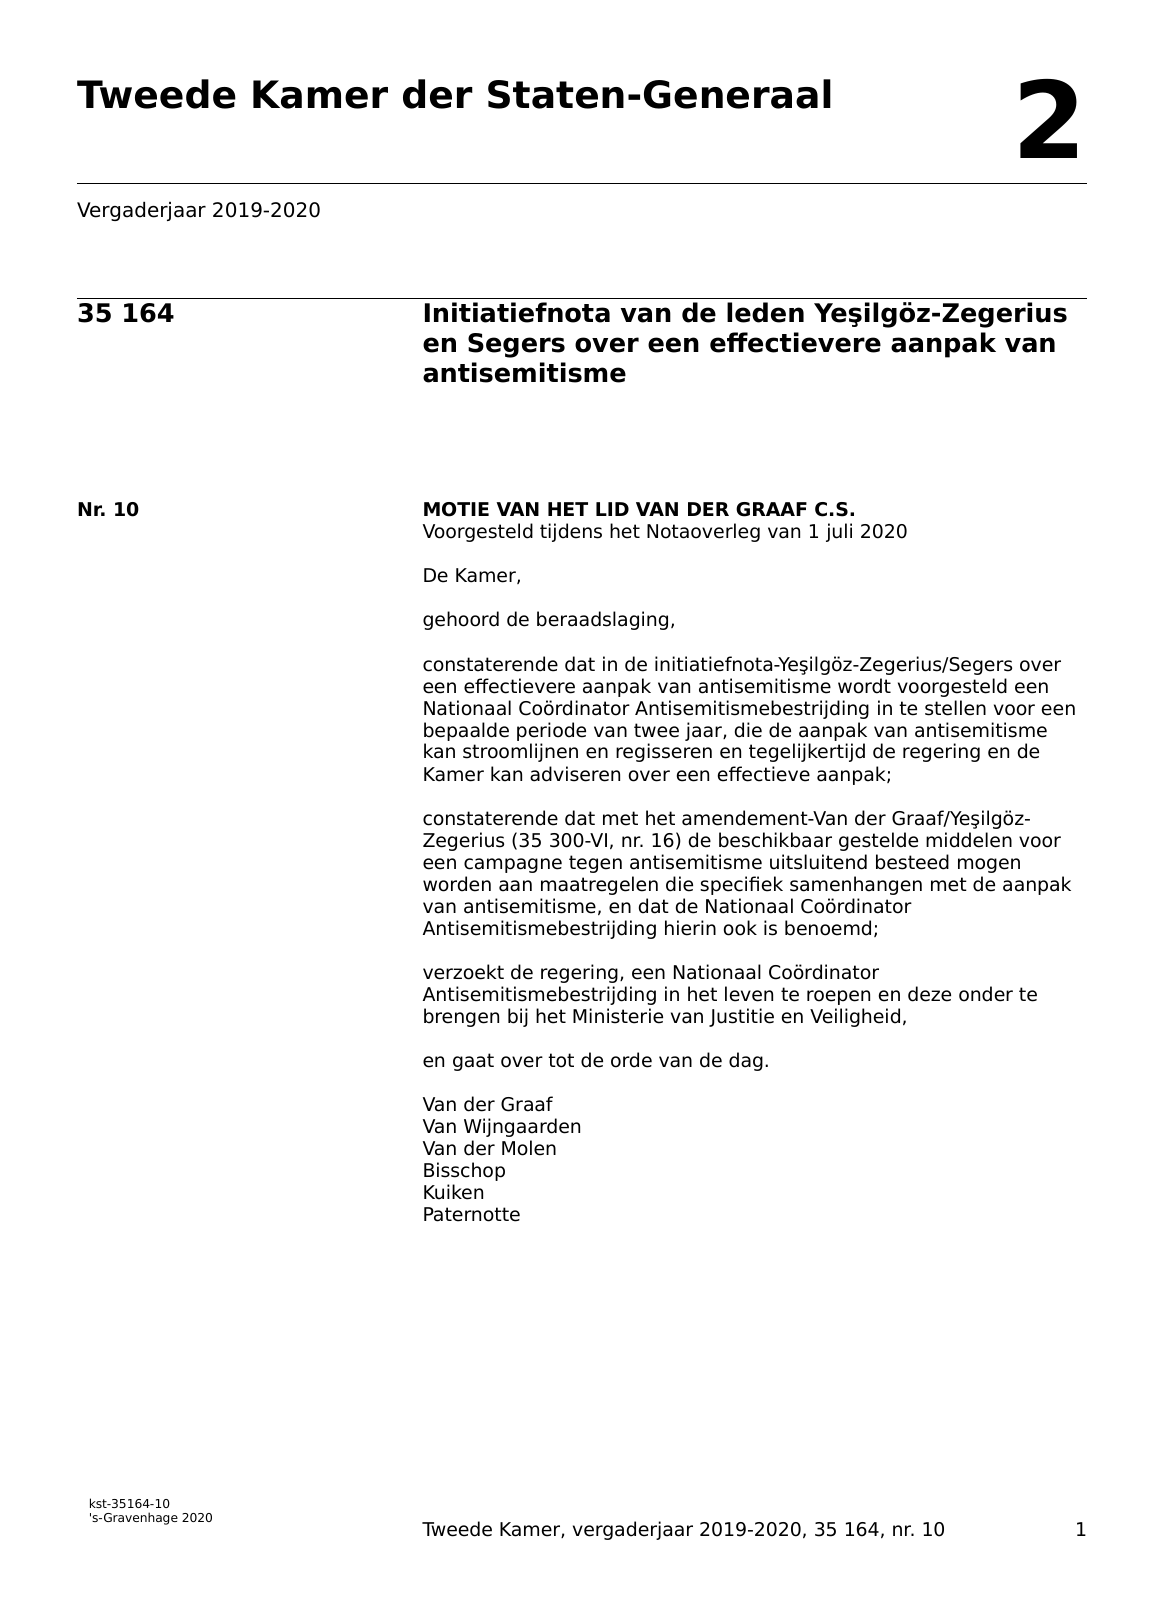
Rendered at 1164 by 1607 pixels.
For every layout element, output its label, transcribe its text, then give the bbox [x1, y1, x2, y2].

text verzoekt de regering, een Nationaal Coördinator Antisemitismebestrijding in het leven te roepen en deze onder te brengen bij het Ministerie van Justitie en Veiligheid, [422, 962, 1087, 1028]
text gehoord de beraadslaging, [422, 609, 1087, 631]
text Bisschop [422, 1160, 1087, 1182]
text Voorgesteld tijdens het Notaoverleg van 1 juli 2020 [422, 521, 1087, 543]
text Kuiken [422, 1182, 1087, 1204]
subtitle Nr. 10 MOTIE VAN HET LID VAN DER GRAAF C.S. [77, 499, 1087, 521]
table_cell Vergaderjaar 2019-2020 [77, 184, 1087, 298]
text Van Wijngaarden [422, 1116, 1087, 1138]
text 's-Gravenhage 2020 [88, 1511, 323, 1525]
table_header Tweede Kamer der Staten-Generaal [77, 59, 886, 183]
subtitle 35 164 Initiatiefnota van de leden Yeşilgöz-Zegerius en Segers over een effectievere aanpak van antisemitisme [77, 299, 1087, 388]
text kst-35164-10 [88, 1497, 323, 1511]
text constaterende dat met het amendement-Van der Graaf/Yeşilgöz-Zegerius (35 300-VI, nr. 16) de beschikbaar gestelde middelen voor een campagne tegen antisemitisme uitsluitend besteed mogen worden aan maatregelen die specifiek samenhangen met de aanpak van antisemitisme, en dat de Nationaal Coördinator Antisemitismebestrijding hierin ook is benoemd; [422, 808, 1087, 939]
text en gaat over tot de orde van de dag. [422, 1050, 1087, 1072]
text Van der Molen [422, 1138, 1087, 1160]
text constaterende dat in de initiatiefnota-Yeşilgöz-Zegerius/Segers over een effectievere aanpak van antisemitisme wordt voorgesteld een Nationaal Coördinator Antisemitismebestrijding in te stellen voor een bepaalde periode van twee jaar, die de aanpak van antisemitisme kan stroomlijnen en regisseren en tegelijkertijd de regering en de Kamer kan adviseren over een effectieve aanpak; [422, 653, 1087, 785]
text De Kamer, [422, 565, 1087, 587]
text Van der Graaf [422, 1094, 1087, 1116]
table_header 2 [886, 59, 1087, 183]
text Paternotte [422, 1204, 1087, 1226]
